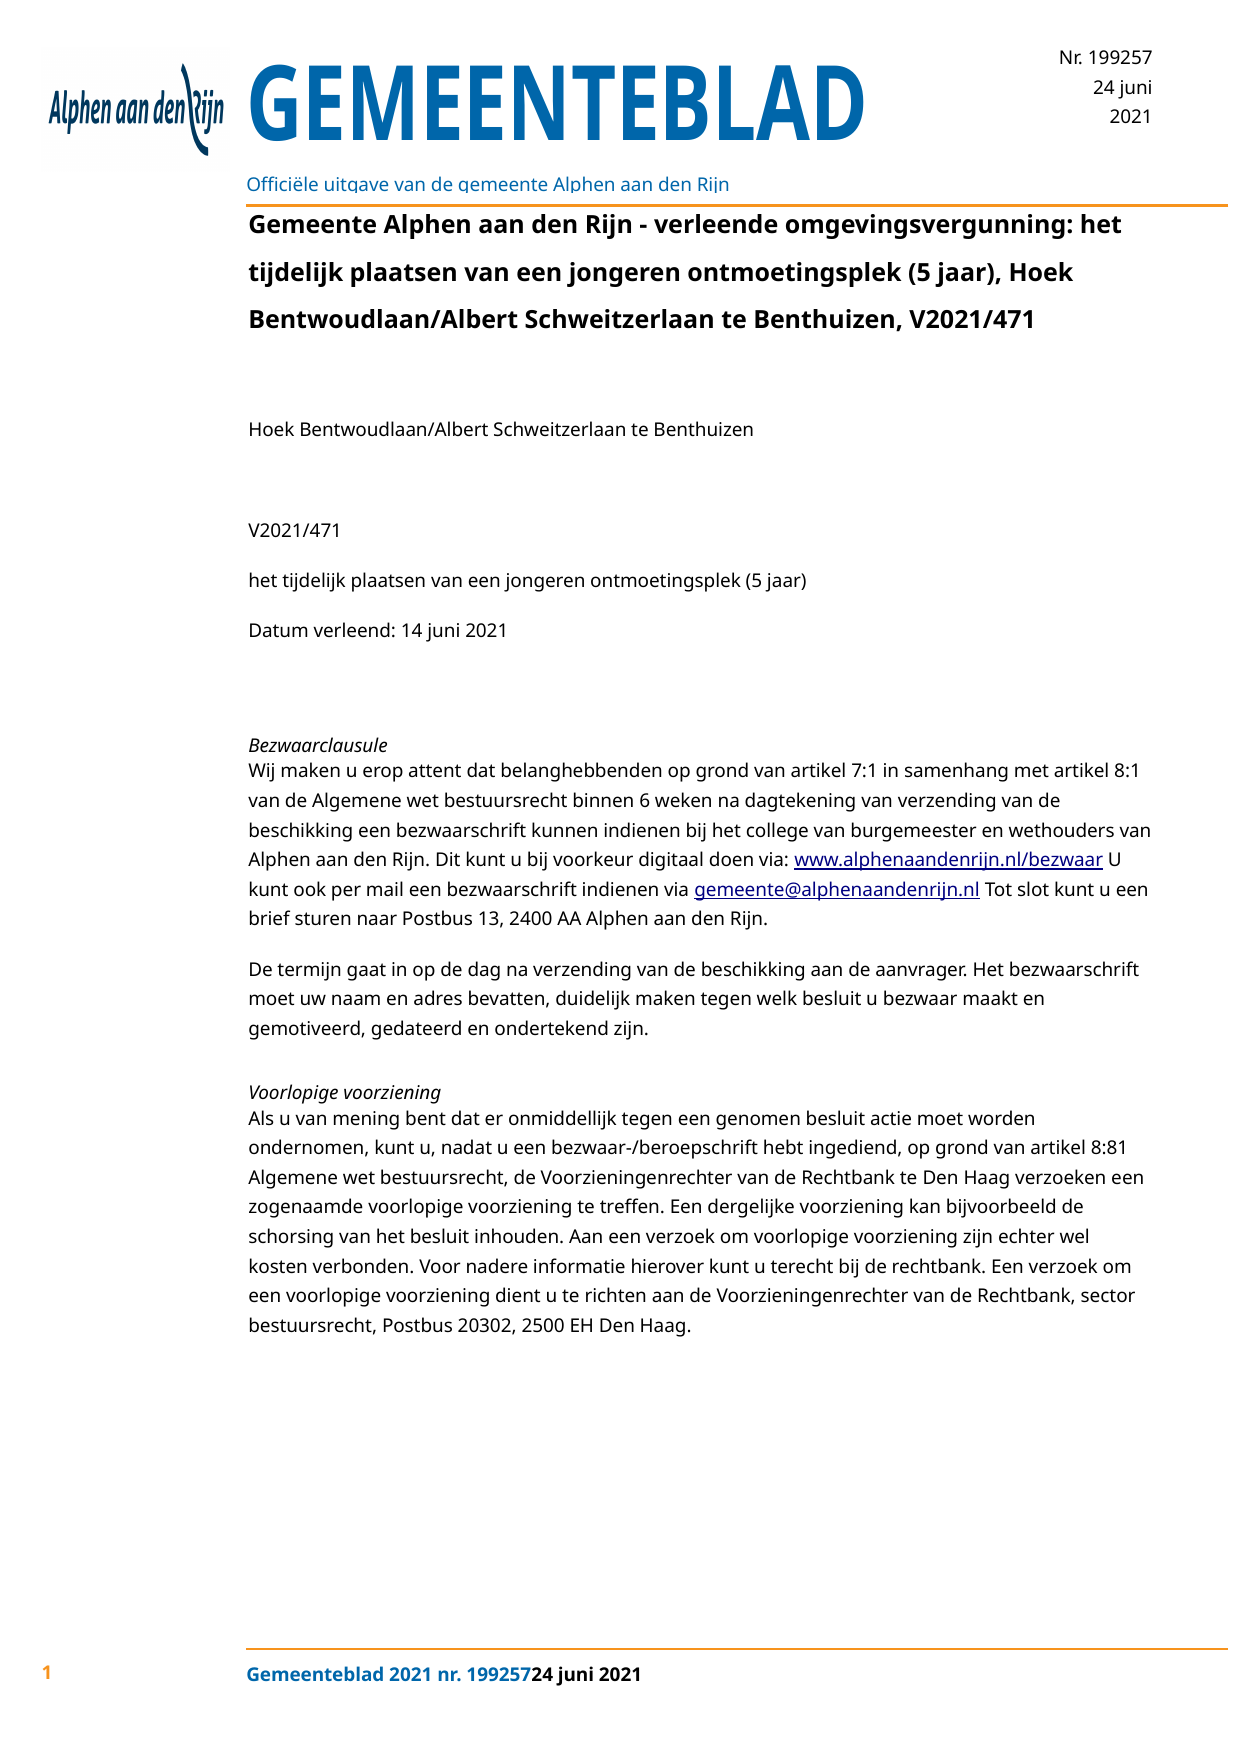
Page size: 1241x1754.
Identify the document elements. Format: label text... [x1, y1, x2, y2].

text Als u van mening bent dat er onmiddellijk tegen een genomen besluit actie moet worden ondernomen, kunt u, nadat u een bezwaar-/beroepschrift hebt ingediend, op grond van artikel 8:81 Algemene wet bestuursrecht, de Voorzieningenrechter van de Rechtbank te Den Haag verzoeken een zogenaamde voorlopige voorziening te treffen. Een dergelijke voorziening kan bijvoorbeeld de schorsing van het besluit inhouden. Aan een verzoek om voorlopige voorziening zijn echter wel kosten verbonden. Voor nadere informatie hierover kunt u terecht bij de rechtbank. Een verzoek om een voorlopige voorziening dient u te richten aan de Voorzieningenrechter van de Rechtbank, sector bestuursrecht, Postbus 20302, 2500 EH Den Haag. [248, 1105, 1152, 1338]
text Wij maken u erop attent dat belanghebbenden op grond van artikel 7:1 in samenhang met artikel 8:1 van de Algemene wet bestuursrecht binnen 6 weken na dagtekening van verzending van de beschikking een bezwaarschrift kunnen indienen bij het college van burgemeester en wethouders van Alphen aan den Rijn. Dit kunt u bij voorkeur digitaal doen via: www.alphenaandenrijn.nl/bezwaar U kunt ook per mail een bezwaarschrift indienen via gemeente@alphenaandenrijn.nl Tot slot kunt u een brief sturen naar Postbus 13, 2400 AA Alphen aan den Rijn. [248, 758, 1152, 931]
text Voorlopige voorziening [248, 1079, 1152, 1105]
text Gemeente Alphen aan den Rijn - verleende omgevingsvergunning: het tijdelijk plaatsen van een jongeren ontmoetingsplek (5 jaar), Hoek Bentwoudlaan/Albert Schweitzerlaan te Benthuizen, V2021/471 [248, 207, 1152, 336]
text V2021/471 [248, 517, 1152, 542]
text Bezwaarclausule [248, 732, 1152, 758]
text het tijdelijk plaatsen van een jongeren ontmoetingsplek (5 jaar) [248, 567, 1152, 593]
picture [41, 47, 231, 172]
text Datum verleend: 14 juni 2021 [248, 618, 1152, 643]
text Hoek Bentwoudlaan/Albert Schweitzerlaan te Benthuizen [248, 416, 1152, 442]
text De termijn gaat in op de dag na verzending van de beschikking aan de aanvrager. Het bezwaarschrift moet uw naam en adres bevatten, duidelijk maken tegen welk besluit u bezwaar maakt en gemotiveerd, gedateerd en ondertekend zijn. [248, 956, 1152, 1041]
